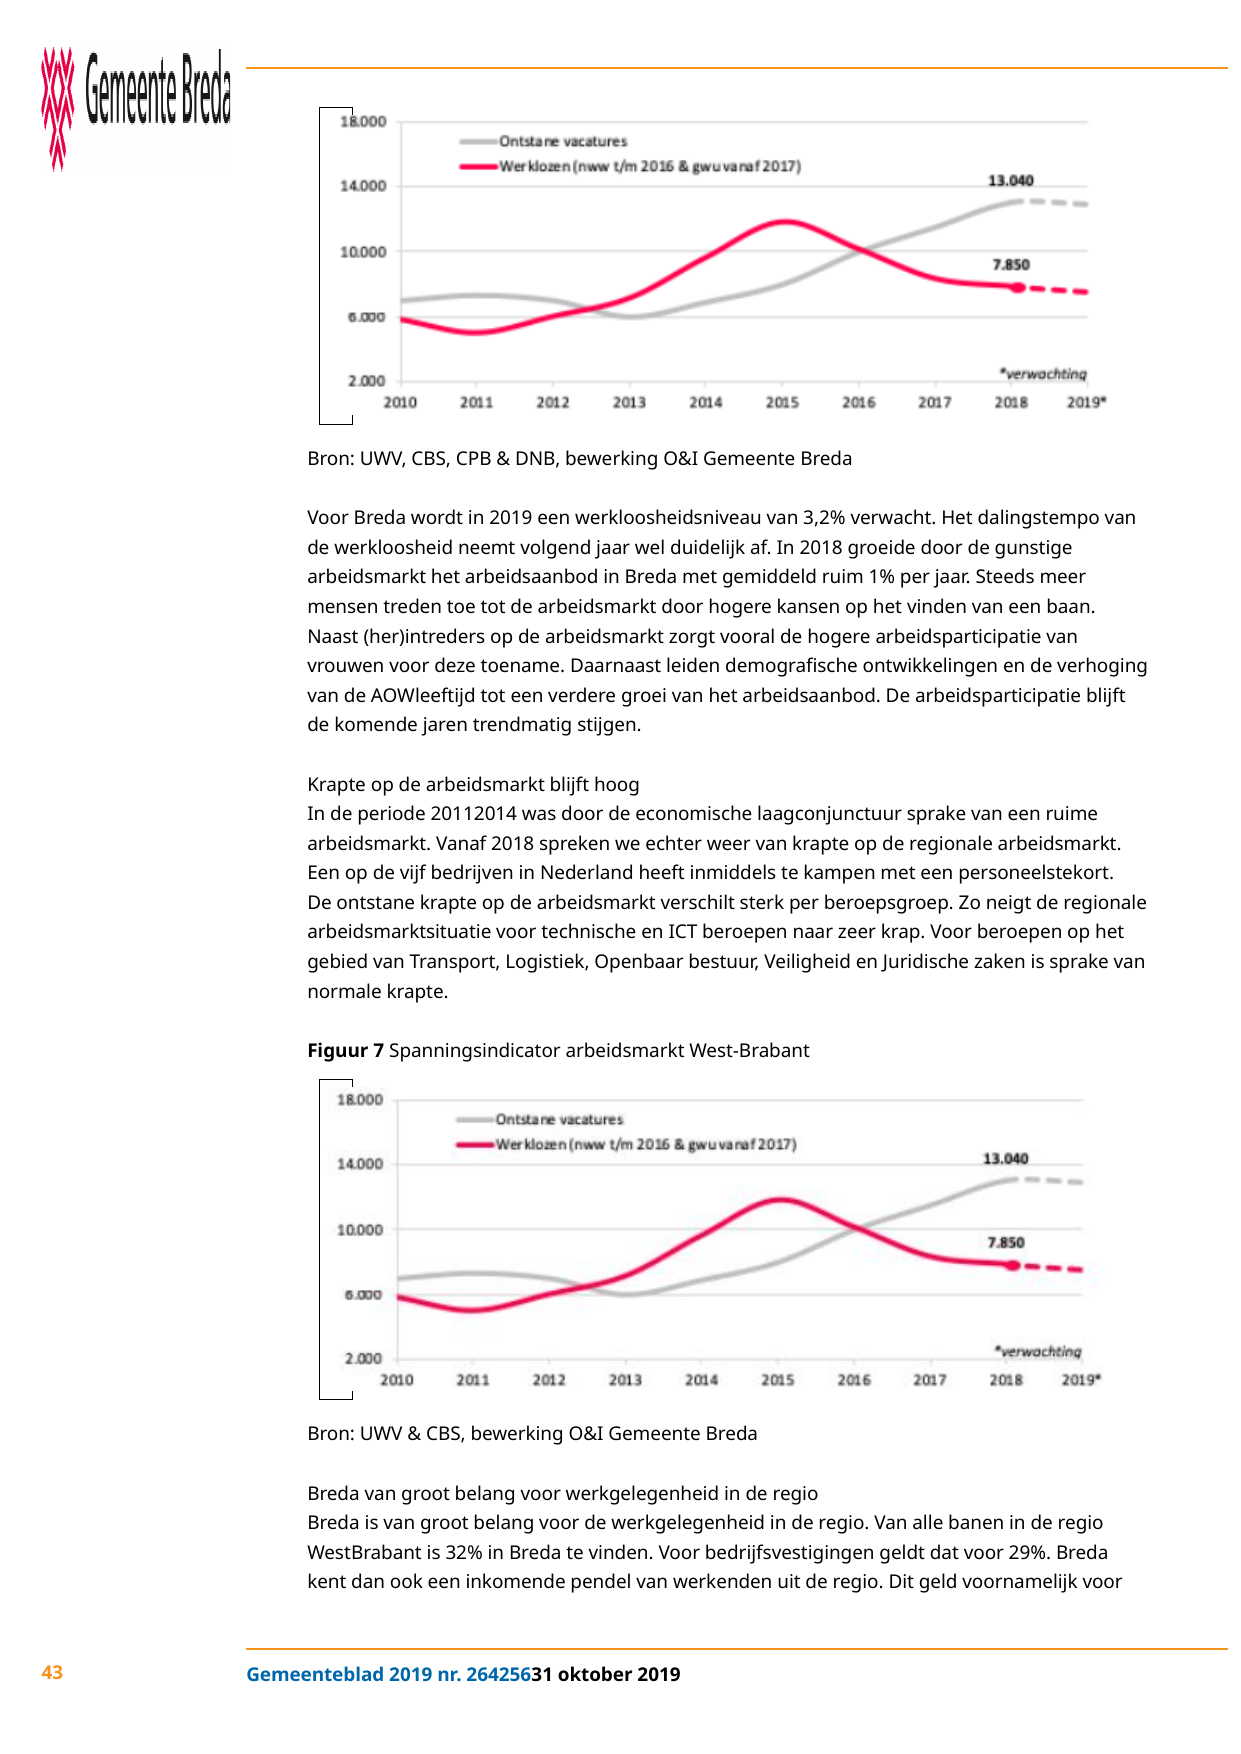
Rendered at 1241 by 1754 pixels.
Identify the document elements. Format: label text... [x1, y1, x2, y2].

list Bron: UWV & CBS, bewerking O&I Gemeente Breda [248, 1421, 1152, 1446]
list Voor Breda wordt in 2019 een werkloosheidsniveau van 3,2% verwacht. Het dalingstempo van de werkloosheid neemt volgend jaar wel duidelijk af. In 2018 groeide door de gunstige arbeidsmarkt het arbeidsaanbod in Breda met gemiddeld ruim 1% per jaar. Steeds meer mensen treden toe tot de arbeidsmarkt door hogere kansen op het vinden van een baan. Naast (her)intreders op de arbeidsmarkt zorgt vooral de hogere arbeidsparticipatie van vrouwen voor deze toename. Daarnaast leiden demografische ontwikkelingen en de verhoging van de AOW­leeftijd tot een verdere groei van het arbeidsaanbod. De arbeidsparticipatie blijft de komende jaren trendmatig stijgen. [248, 504, 1152, 737]
list In de periode 2011­2014 was door de economische laagconjunctuur sprake van een ruime arbeidsmarkt. Vanaf 2018 spreken we echter weer van krapte op de regionale arbeidsmarkt. Een op de vijf bedrijven in Nederland heeft inmiddels te kampen met een personeelstekort. [248, 800, 1152, 885]
list De ontstane krapte op de arbeidsmarkt verschilt sterk per beroepsgroep. Zo neigt de regionale arbeidsmarktsituatie voor technische­ en ICT beroepen naar zeer krap. Voor beroepen op het gebied van Transport, Logistiek, Openbaar bestuur, Veiligheid en Juridische zaken is sprake van normale krapte. [248, 889, 1152, 1003]
picture [41, 47, 231, 172]
list Breda is van groot belang voor de werkgelegenheid in de regio. Van alle banen in de regio West­Brabant is 32% in Breda te vinden. Voor bedrijfsvestigingen geldt dat voor 29%. Breda kent dan ook een inkomende pendel van werkenden uit de regio. Dit geld voornamelijk voor [248, 1509, 1152, 1594]
picture [327, 115, 1126, 415]
list Breda van groot belang voor werkgelegenheid in de regio [248, 1480, 1152, 1506]
picture [327, 1087, 1108, 1391]
list Bron: UWV, CBS, CPB & DNB, bewerking O&I Gemeente Breda [248, 445, 1152, 471]
list Figuur 7 Spanningsindicator arbeidsmarkt West-Brabant [248, 1037, 1152, 1063]
list Krapte op de arbeidsmarkt blijft hoog [248, 771, 1152, 796]
